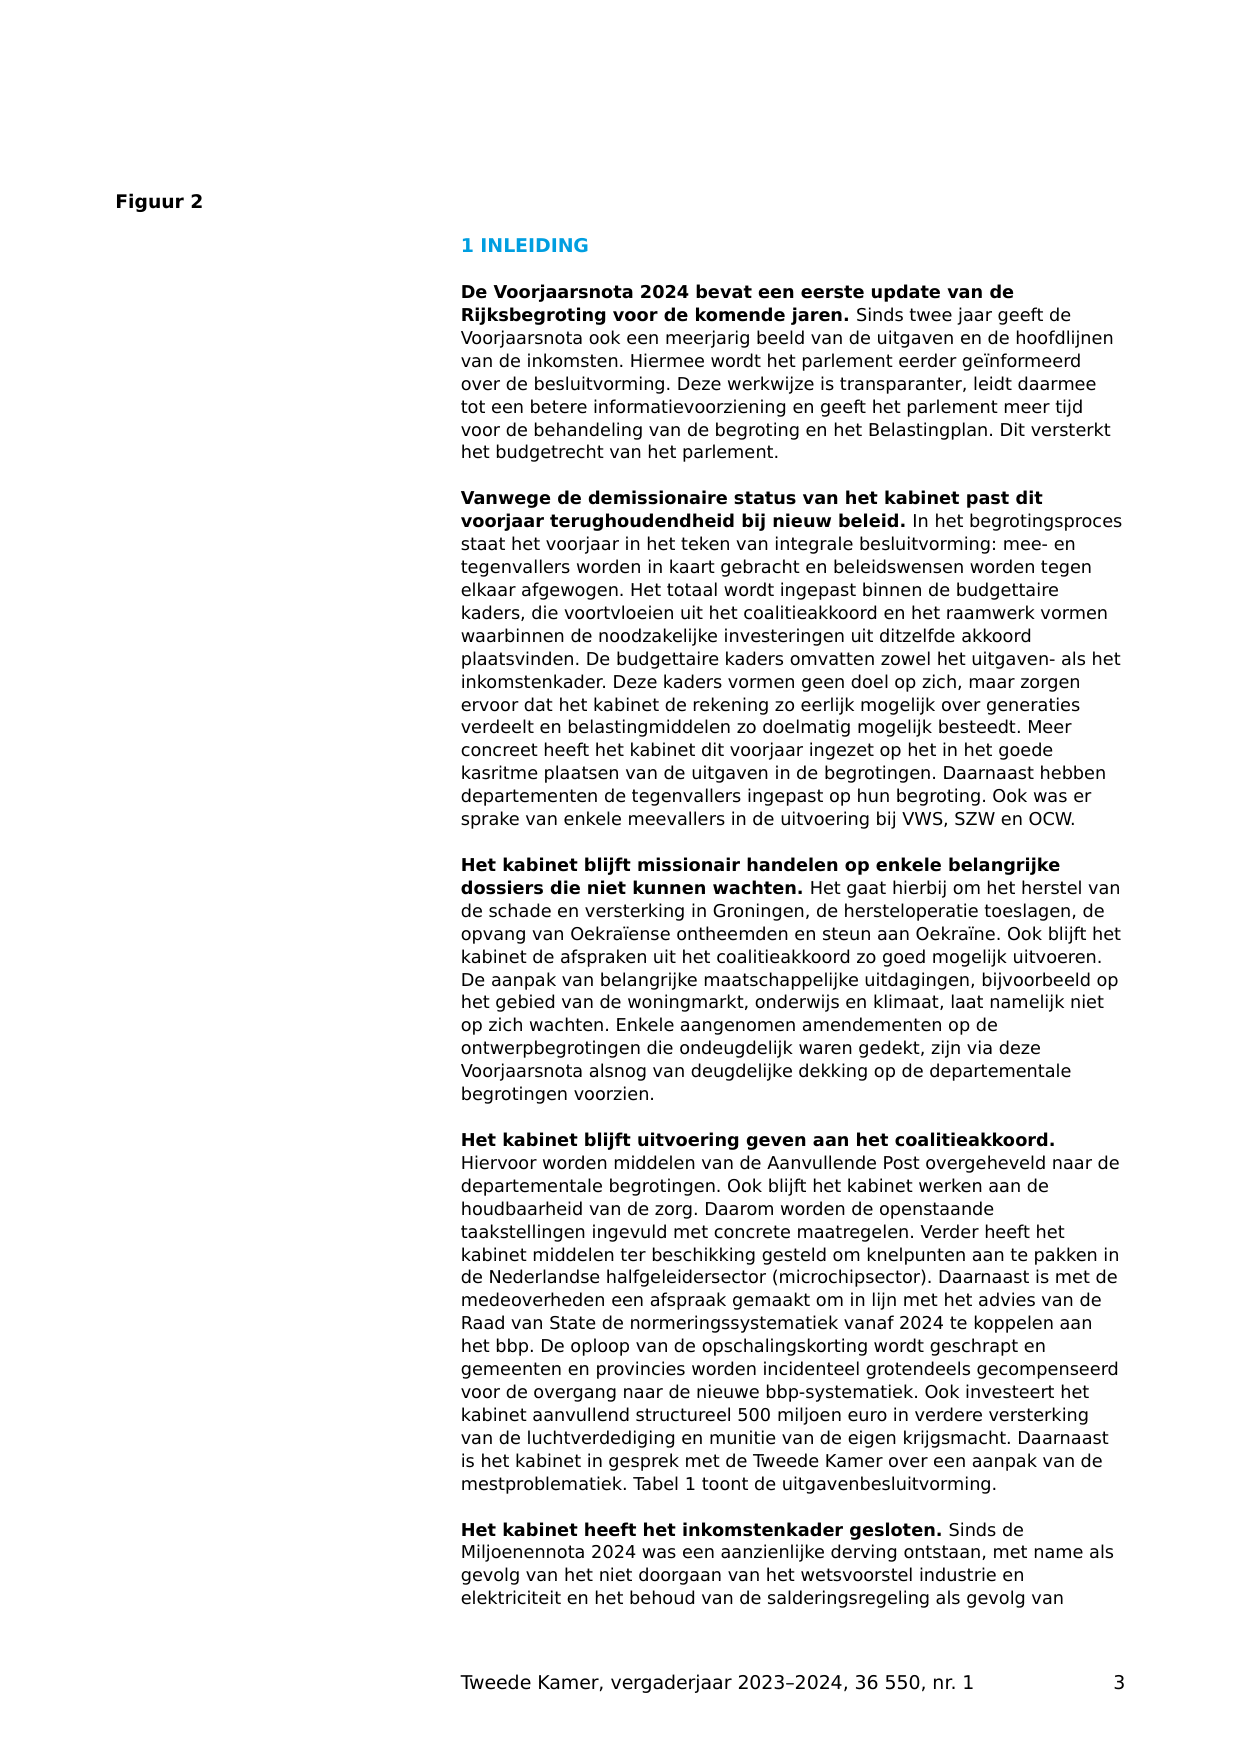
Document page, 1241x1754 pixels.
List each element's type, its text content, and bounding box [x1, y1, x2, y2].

text De Voorjaarsnota 2024 bevat een eerste update van de Rijksbegroting voor de komende jaren. Sinds twee jaar geeft de Voorjaarsnota ook een meerjarig beeld van de uitgaven en de hoofdlijnen van de inkomsten. Hiermee wordt het parlement eerder geïnformeerd over de besluitvorming. Deze werkwijze is transparanter, leidt daarmee tot een betere informatievoorziening en geeft het parlement meer tijd voor de behandeling van de begroting en het Belastingplan. Dit versterkt het budgetrecht van het parlement. [461, 280, 1125, 463]
title 1 Inleiding [461, 234, 1125, 257]
text Vanwege de demissionaire status van het kabinet past dit voorjaar terughoudendheid bij nieuw beleid. In het begrotingsproces staat het voorjaar in het teken van integrale besluitvorming: mee- en tegenvallers worden in kaart gebracht en beleidswensen worden tegen elkaar afgewogen. Het totaal wordt ingepast binnen de budgettaire kaders, die voortvloeien uit het coalitieakkoord en het raamwerk vormen waarbinnen de noodzakelijke investeringen uit ditzelfde akkoord plaatsvinden. De budgettaire kaders omvatten zowel het uitgaven- als het inkomstenkader. Deze kaders vormen geen doel op zich, maar zorgen ervoor dat het kabinet de rekening zo eerlijk mogelijk over generaties verdeelt en belastingmiddelen zo doelmatig mogelijk besteedt. Meer concreet heeft het kabinet dit voorjaar ingezet op het in het goede kasritme plaatsen van de uitgaven in de begrotingen. Daarnaast hebben departementen de tegenvallers ingepast op hun begroting. Ook was er sprake van enkele meevallers in de uitvoering bij VWS, SZW en OCW. [461, 486, 1125, 830]
text Het kabinet blijft missionair handelen op enkele belangrijke dossiers die niet kunnen wachten. Het gaat hierbij om het herstel van de schade en versterking in Groningen, de hersteloperatie toeslagen, de opvang van Oekraïense ontheemden en steun aan Oekraïne. Ook blijft het kabinet de afspraken uit het coalitieakkoord zo goed mogelijk uitvoeren. De aanpak van belangrijke maatschappelijke uitdagingen, bijvoorbeeld op het gebied van de woningmarkt, onderwijs en klimaat, laat namelijk niet op zich wachten. Enkele aangenomen amendementen op de ontwerpbegrotingen die ondeugdelijk waren gedekt, zijn via deze Voorjaarsnota alsnog van deugdelijke dekking op de departementale begrotingen voorzien. [461, 853, 1125, 1105]
title Figuur 2 [115, 191, 1125, 213]
text Het kabinet blijft uitvoering geven aan het coalitieakkoord. Hiervoor worden middelen van de Aanvullende Post overgeheveld naar de departementale begrotingen. Ook blijft het kabinet werken aan de houdbaarheid van de zorg. Daarom worden de openstaande taakstellingen ingevuld met concrete maatregelen. Verder heeft het kabinet middelen ter beschikking gesteld om knelpunten aan te pakken in de Nederlandse halfgeleidersector (microchipsector). Daarnaast is met de medeoverheden een afspraak gemaakt om in lijn met het advies van de Raad van State de normeringssystematiek vanaf 2024 te koppelen aan het bbp. De oploop van de opschalingskorting wordt geschrapt en gemeenten en provincies worden incidenteel grotendeels gecompenseerd voor de overgang naar de nieuwe bbp-systematiek. Ook investeert het kabinet aanvullend structureel 500 miljoen euro in verdere versterking van de luchtverdediging en munitie van de eigen krijgsmacht. Daarnaast is het kabinet in gesprek met de Tweede Kamer over een aanpak van de mestproblematiek. Tabel 1 toont de uitgavenbesluitvorming. [461, 1128, 1125, 1495]
text Het kabinet heeft het inkomstenkader gesloten. Sinds de Miljoenennota 2024 was een aanzienlijke derving ontstaan, met name als gevolg van het niet doorgaan van het wetsvoorstel industrie en elektriciteit en het behoud van de salderingsregeling als gevolg van [461, 1518, 1125, 1609]
